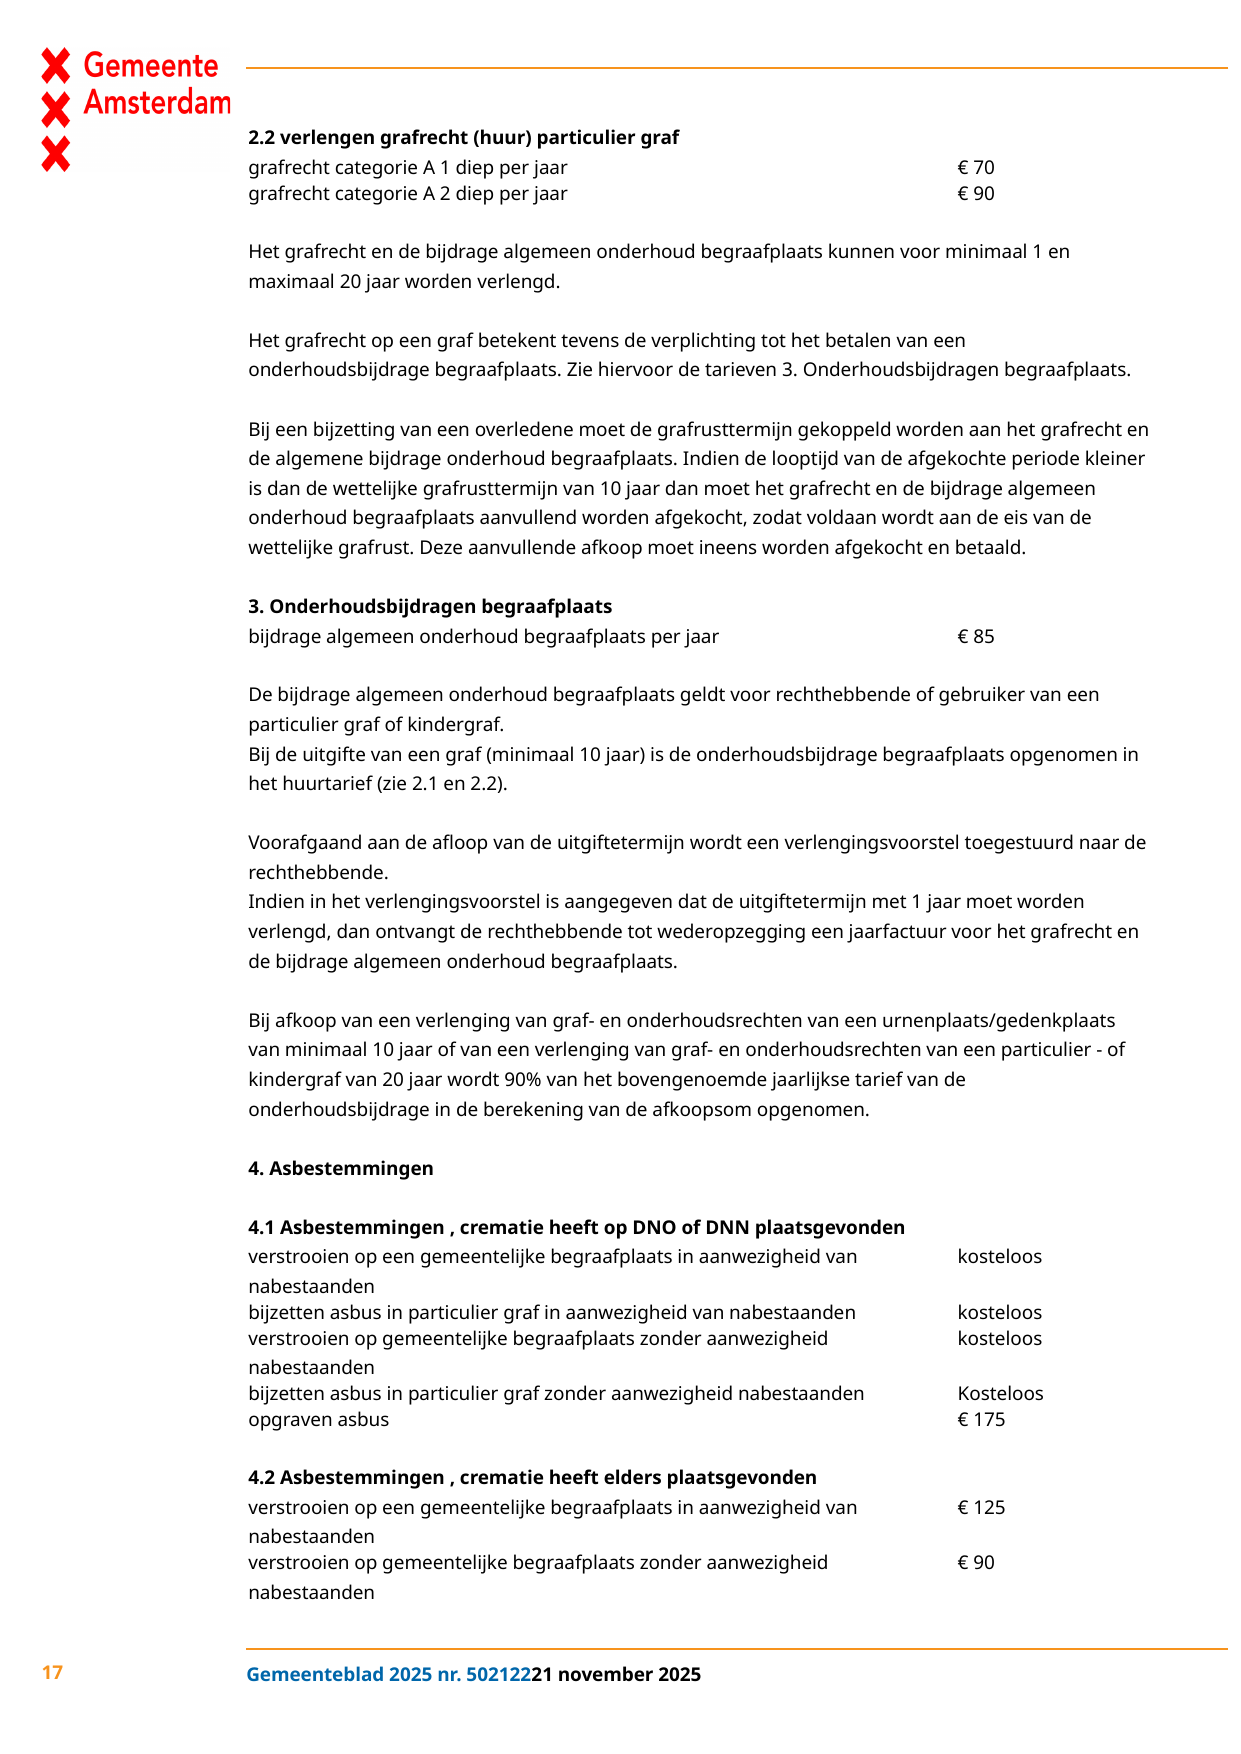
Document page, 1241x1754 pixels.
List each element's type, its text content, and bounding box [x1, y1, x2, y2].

text Bij een bijzetting van een overledene moet de grafrusttermijn gekoppeld worden aan het grafrecht en de algemene bijdrage onderhoud begraafplaats. Indien de looptijd van de afgekochte periode kleiner is dan de wettelijke grafrusttermijn van 10 jaar dan moet het grafrecht en de bijdrage algemeen onderhoud begraafplaats aanvullend worden afgekocht, zodat voldaan wordt aan de eis van de wettelijke grafrust. Deze aanvullende afkoop moet ineens worden afgekocht en betaald. [248, 416, 1152, 560]
text Voorafgaand aan de afloop van de uitgiftetermijn wordt een verlengingsvoorstel toegestuurd naar de rechthebbende. [248, 829, 1152, 885]
table_header € 125 [958, 1494, 1152, 1549]
table_cell € 90 [958, 180, 1152, 206]
table_cell € 175 [958, 1406, 1152, 1432]
text 2.2 verlengen grafrecht (huur) particulier graf [248, 124, 1152, 150]
text Het grafrecht en de bijdrage algemeen onderhoud begraafplaats kunnen voor minimaal 1 en maximaal 20 jaar worden verlengd. [248, 238, 1152, 294]
text Bij de uitgifte van een graf (minimaal 10 jaar) is de onderhoudsbijdrage begraafplaats opgenomen in het huurtarief (zie 2.1 en 2.2). [248, 741, 1152, 796]
table_cell verstrooien op gemeentelijke begraafplaats zonder aanwezigheid nabestaanden [248, 1325, 957, 1380]
text De bijdrage algemeen onderhoud begraafplaats geldt voor rechthebbende of gebruiker van een particulier graf of kindergraf. [248, 682, 1152, 737]
table_cell kosteloos [958, 1299, 1152, 1325]
table_header verstrooien op een gemeentelijke begraafplaats in aanwezigheid van nabestaanden [248, 1244, 957, 1299]
text Bij afkoop van een verlenging van graf- en onderhoudsrechten van een urnenplaats/gedenkplaats van minimaal 10 jaar of van een verlenging van graf- en onderhoudsrechten van een particulier - of kindergraf van 20 jaar wordt 90% van het bovengenoemde jaarlijkse tarief van de onderhoudsbijdrage in de berekening van de afkoopsom opgenomen. [248, 1007, 1152, 1121]
table_cell € 90 [958, 1549, 1152, 1605]
picture [41, 47, 231, 172]
table_header kosteloos [958, 1244, 1152, 1299]
text Het grafrecht op een graf betekent tevens de verplichting tot het betalen van een onderhoudsbijdrage begraafplaats. Zie hiervoor de tarieven 3. Onderhoudsbijdragen begraafplaats. [248, 327, 1152, 382]
text Indien in het verlengingsvoorstel is aangegeven dat de uitgiftetermijn met 1 jaar moet worden verlengd, dan ontvangt de rechthebbende tot wederopzegging een jaarfactuur voor het grafrecht en de bijdrage algemeen onderhoud begraafplaats. [248, 889, 1152, 973]
table_header verstrooien op een gemeentelijke begraafplaats in aanwezigheid van nabestaanden [248, 1494, 957, 1549]
table_cell opgraven asbus [248, 1406, 957, 1432]
table_cell verstrooien op gemeentelijke begraafplaats zonder aanwezigheid nabestaanden [248, 1549, 957, 1605]
table_header bijdrage algemeen onderhoud begraafplaats per jaar [248, 623, 957, 649]
table_header grafrecht categorie A 1 diep per jaar [248, 154, 957, 180]
table_header € 85 [958, 623, 1152, 649]
text 4. Asbestemmingen [248, 1155, 1152, 1181]
text 4.1 Asbestemmingen , crematie heeft op DNO of DNN plaatsgevonden [248, 1214, 1152, 1240]
text 3. Onderhoudsbijdragen begraafplaats [248, 593, 1152, 619]
table_cell bijzetten asbus in particulier graf in aanwezigheid van nabestaanden [248, 1299, 957, 1325]
table_cell bijzetten asbus in particulier graf zonder aanwezigheid nabestaanden [248, 1380, 957, 1406]
text 4.2 Asbestemmingen , crematie heeft elders plaatsgevonden [248, 1464, 1152, 1490]
table_cell grafrecht categorie A 2 diep per jaar [248, 180, 957, 206]
table_cell Kosteloos [958, 1380, 1152, 1406]
table_cell kosteloos [958, 1325, 1152, 1380]
table_header € 70 [958, 154, 1152, 180]
